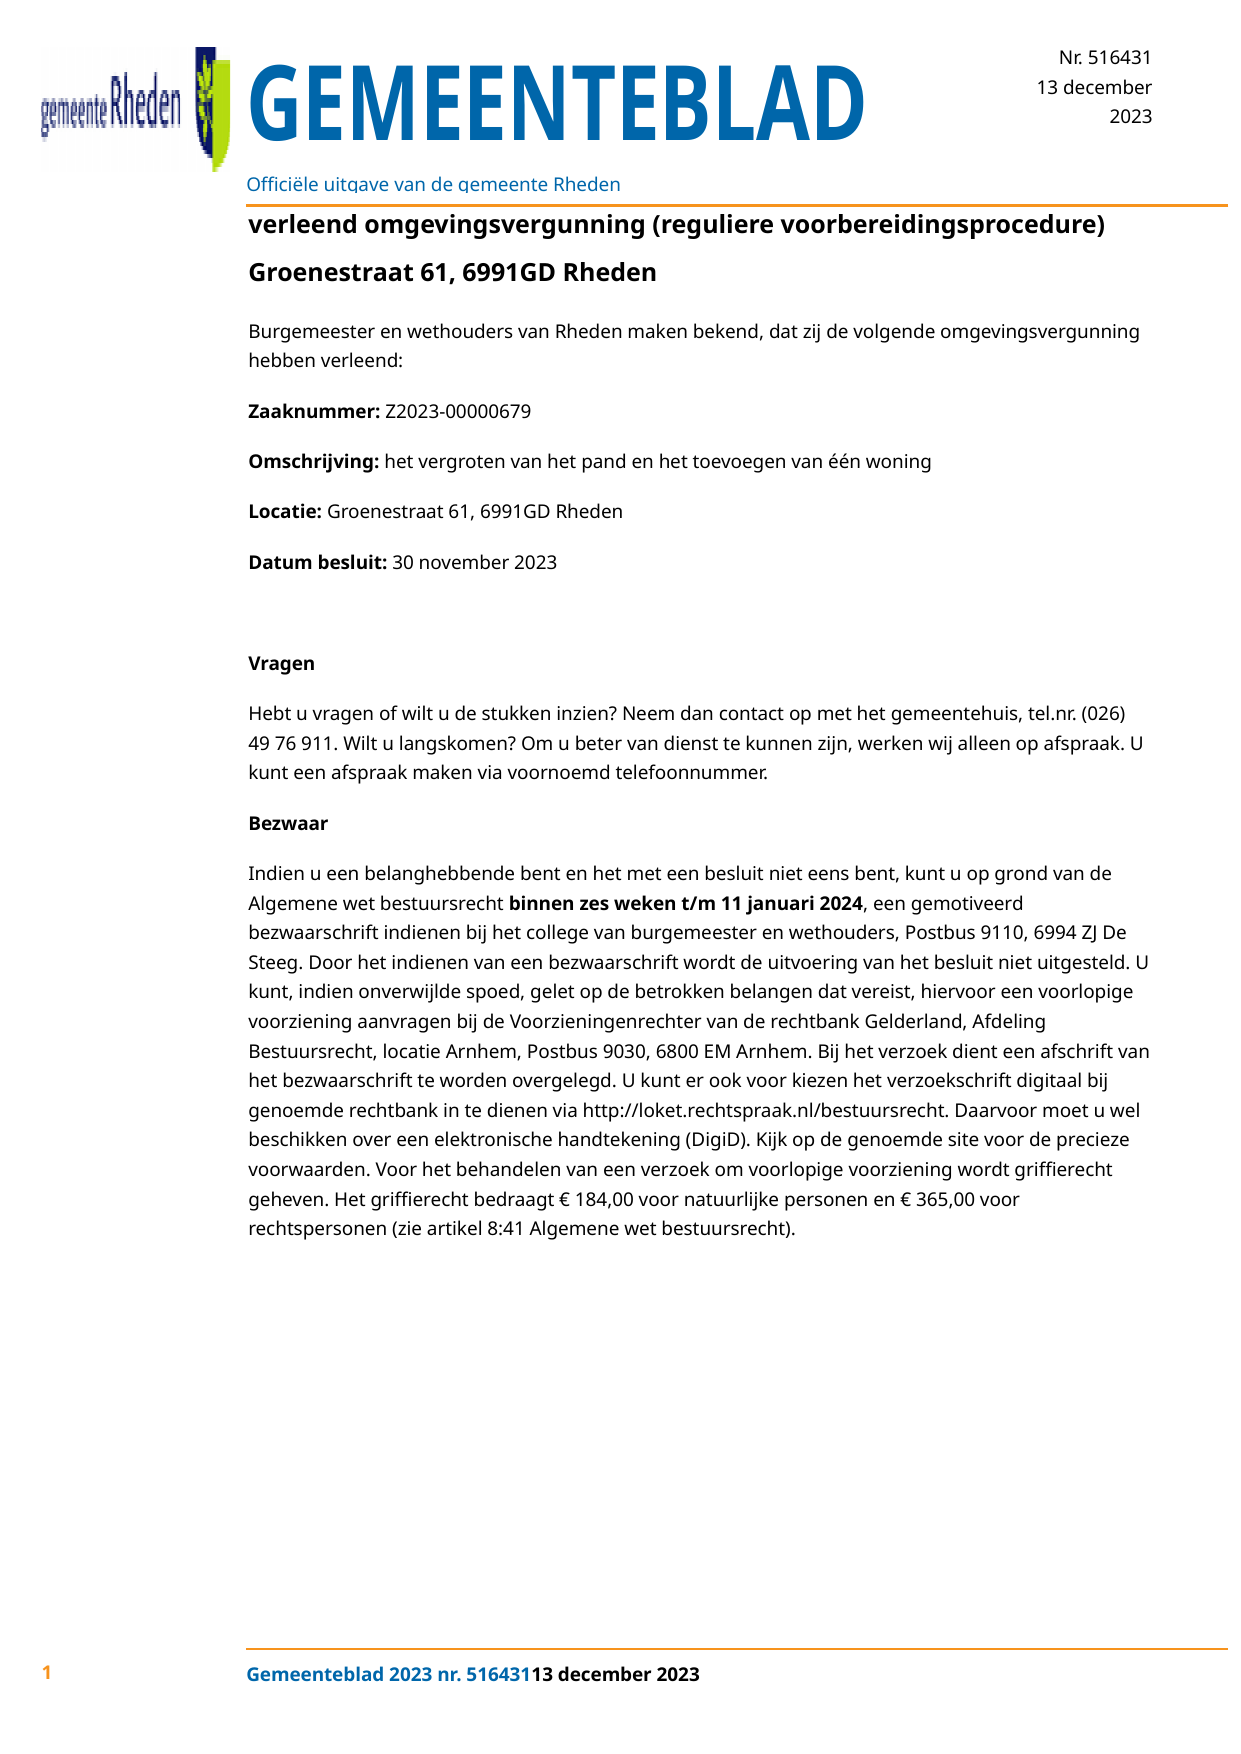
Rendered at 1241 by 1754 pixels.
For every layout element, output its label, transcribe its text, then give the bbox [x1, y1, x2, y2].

text Locatie: Groenestraat 61, 6991GD Rheden [248, 499, 1152, 524]
picture [41, 47, 231, 172]
text Datum besluit: 30 november 2023 [248, 549, 1152, 575]
text Zaaknummer: Z2023-00000679 [248, 398, 1152, 424]
text Hebt u vragen of wilt u de stukken inzien? Neem dan contact op met het gemeentehuis, tel.nr. (026) 49 76 911. Wilt u langskomen? Om u beter van dienst te kunnen zijn, werken wij alleen op afspraak. U kunt een afspraak maken via voornoemd telefoonnummer. [248, 700, 1152, 785]
text Omschrijving: het vergroten van het pand en het toevoegen van één woning [248, 448, 1152, 474]
text verleend omgevingsvergunning (reguliere voorbereidingsprocedure) Groenestraat 61, 6991GD Rheden [248, 207, 1152, 288]
text Burgemeester en wethouders van Rheden maken bekend, dat zij de volgende omgevingsvergunning hebben verleend: [248, 318, 1152, 373]
text Bezwaar [248, 810, 1152, 836]
text Vragen [248, 650, 1152, 676]
text Indien u een belanghebbende bent en het met een besluit niet eens bent, kunt u op grond van de Algemene wet bestuursrecht binnen zes weken t/m 11 januari 2024, een gemotiveerd bezwaarschrift indienen bij het college van burgemeester en wethouders, Postbus 9110, 6994 ZJ De Steeg. Door het indienen van een bezwaarschrift wordt de uitvoering van het besluit niet uitgesteld. U kunt, indien onverwijlde spoed, gelet op de betrokken belangen dat vereist, hiervoor een voorlopige voorziening aanvragen bij de Voorzieningenrechter van de rechtbank Gelderland, Afdeling Bestuursrecht, locatie Arnhem, Postbus 9030, 6800 EM Arnhem. Bij het verzoek dient een afschrift van het bezwaarschrift te worden overgelegd. U kunt er ook voor kiezen het verzoekschrift digitaal bij genoemde rechtbank in te dienen via http://loket.rechtspraak.nl/bestuursrecht. Daarvoor moet u wel beschikken over een elektronische handtekening (DigiD). Kijk op de genoemde site voor de precieze voorwaarden. Voor het behandelen van een verzoek om voorlopige voorziening wordt griffierecht geheven. Het griffierecht bedraagt € 184,00 voor natuurlijke personen en € 365,00 voor rechtspersonen (zie artikel 8:41 Algemene wet bestuursrecht). [248, 860, 1152, 1241]
